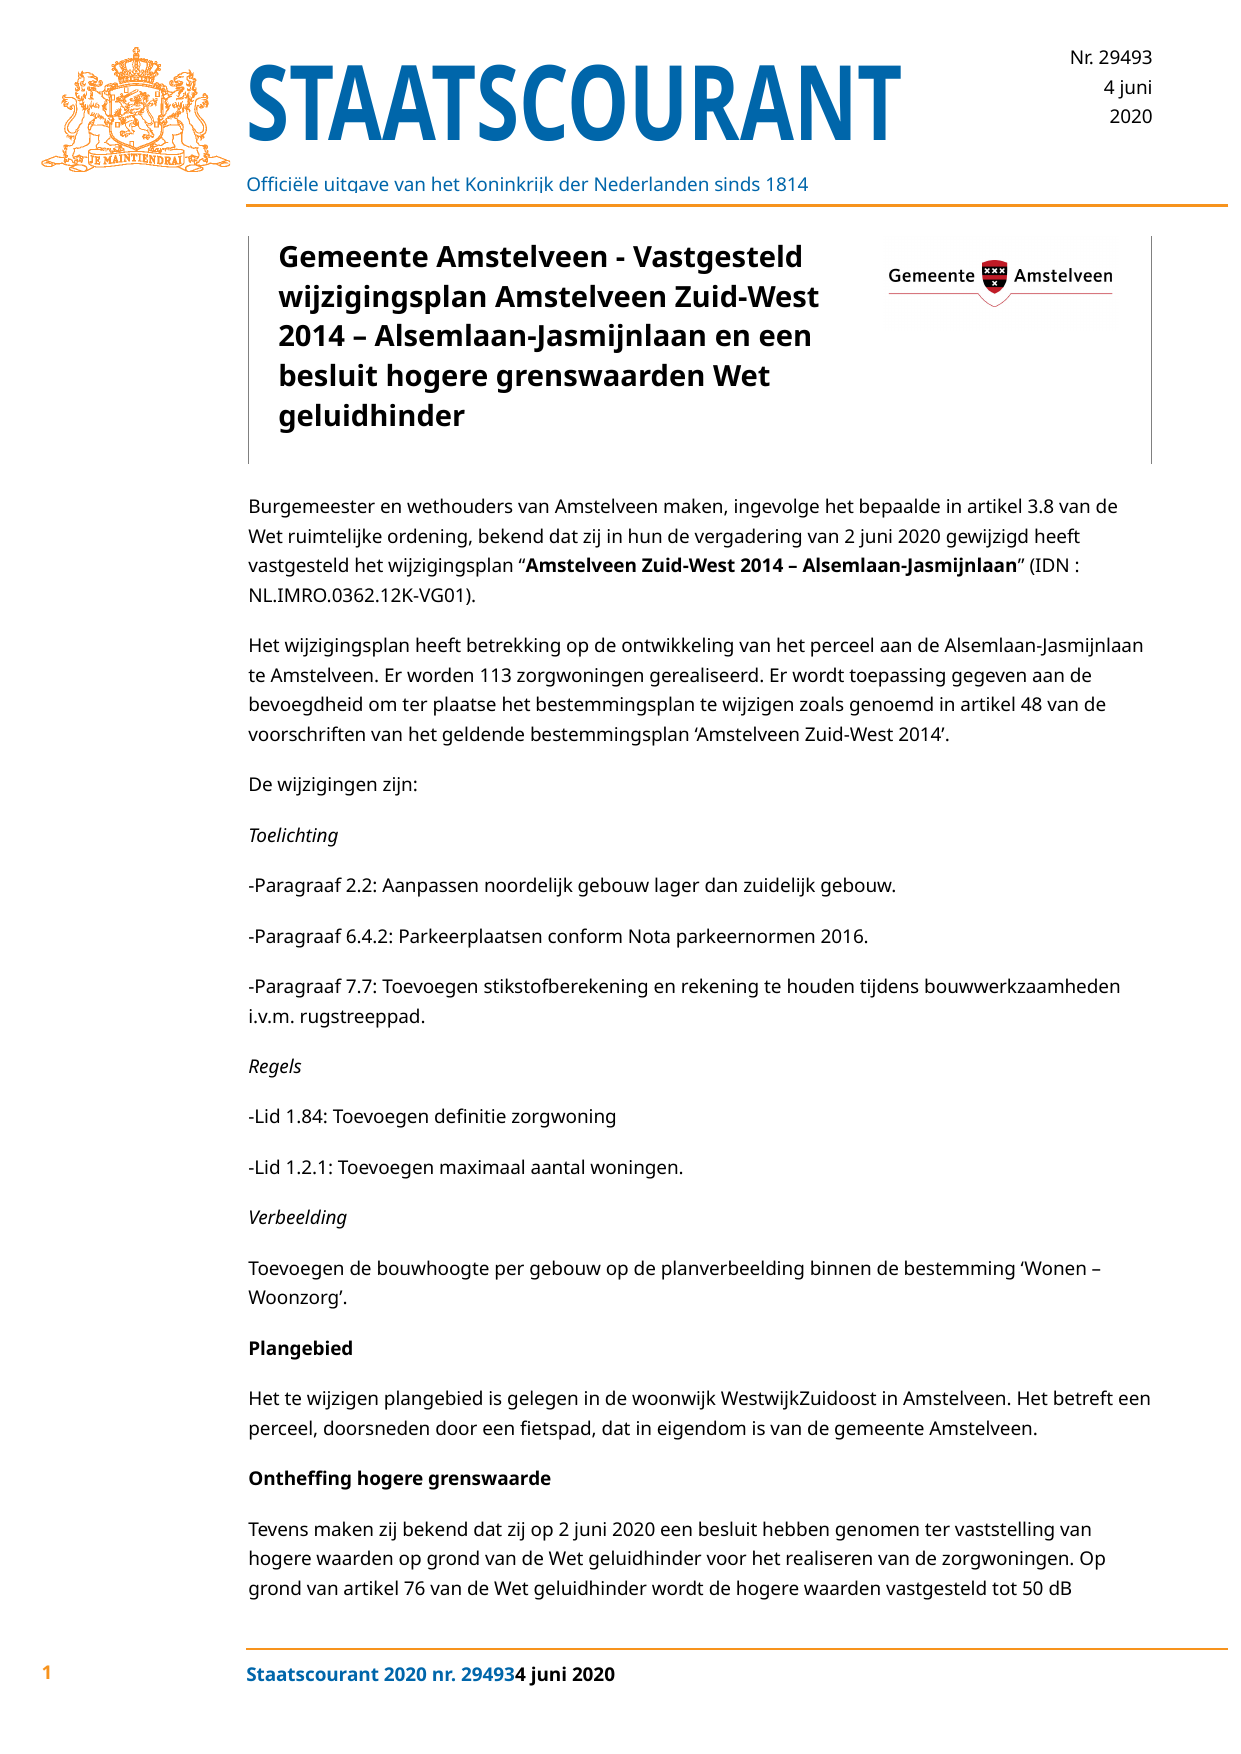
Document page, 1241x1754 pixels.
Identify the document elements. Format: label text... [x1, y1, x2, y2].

text Toevoegen de bouwhoogte per gebouw op de planverbeelding binnen de bestemming ‘Wonen – Woonzorg’. [248, 1255, 1152, 1310]
table_header Gemeente Amstelveen - Vastgesteld wijzigingsplan Amstelveen Zuid-West 2014 – Alsemlaan-Jasmijnlaan en een besluit hogere grenswaarden Wet geluidhinder [249, 236, 850, 464]
text De wijzigingen zijn: [248, 772, 1152, 797]
text -Lid 1.84: Toevoegen definitie zorgwoning [248, 1104, 1152, 1129]
text Regels [248, 1053, 1152, 1079]
text Plangebied [248, 1335, 1152, 1361]
text Burgemeester en wethouders van Amstelveen maken, ingevolge het bepaalde in artikel 3.8 van de Wet ruimtelijke ordening, bekend dat zij in hun de vergadering van 2 juni 2020 gewijzigd heeft vastgesteld het wijzigingsplan “Amstelveen Zuid-West 2014 – Alsemlaan-Jasmijnlaan” (IDN : NL.IMRO.0362.12K-VG01). [248, 493, 1152, 608]
picture [41, 47, 231, 172]
text Het te wijzigen plangebied is gelegen in de woonwijk Westwijk­Zuidoost in Amstelveen. Het betreft een perceel, doorsneden door een fietspad, dat in eigendom is van de gemeente Amstelveen. [248, 1385, 1152, 1441]
text Verbeelding [248, 1204, 1152, 1230]
text -Paragraaf 2.2: Aanpassen noordelijk gebouw lager dan zuidelijk gebouw. [248, 872, 1152, 898]
text -Paragraaf 6.4.2: Parkeerplaatsen conform Nota parkeernormen 2016. [248, 923, 1152, 949]
table_header [850, 236, 1151, 464]
picture [882, 236, 1119, 331]
text Toelichting [248, 822, 1152, 848]
text Ontheffing hogere grenswaarde [248, 1465, 1152, 1491]
text Tevens maken zij bekend dat zij op 2 juni 2020 een besluit hebben genomen ter vaststelling van hogere waarden op grond van de Wet geluidhinder voor het realiseren van de zorgwoningen. Op grond van artikel 76 van de Wet geluidhinder wordt de hogere waarden vastgesteld tot 50 dB [248, 1516, 1152, 1601]
text Het wijzigingsplan heeft betrekking op de ontwikkeling van het perceel aan de Alsemlaan-Jasmijnlaan te Amstelveen. Er worden 113 zorgwoningen gerealiseerd. Er wordt toepassing gegeven aan de bevoegdheid om ter plaatse het bestemmingsplan te wijzigen zoals genoemd in artikel 48 van de voorschriften van het geldende bestemmingsplan ‘Amstelveen Zuid-West 2014’. [248, 632, 1152, 747]
text -Paragraaf 7.7: Toevoegen stikstofberekening en rekening te houden tijdens bouwwerkzaamheden i.v.m. rugstreeppad. [248, 973, 1152, 1029]
text -Lid 1.2.1: Toevoegen maximaal aantal woningen. [248, 1154, 1152, 1180]
